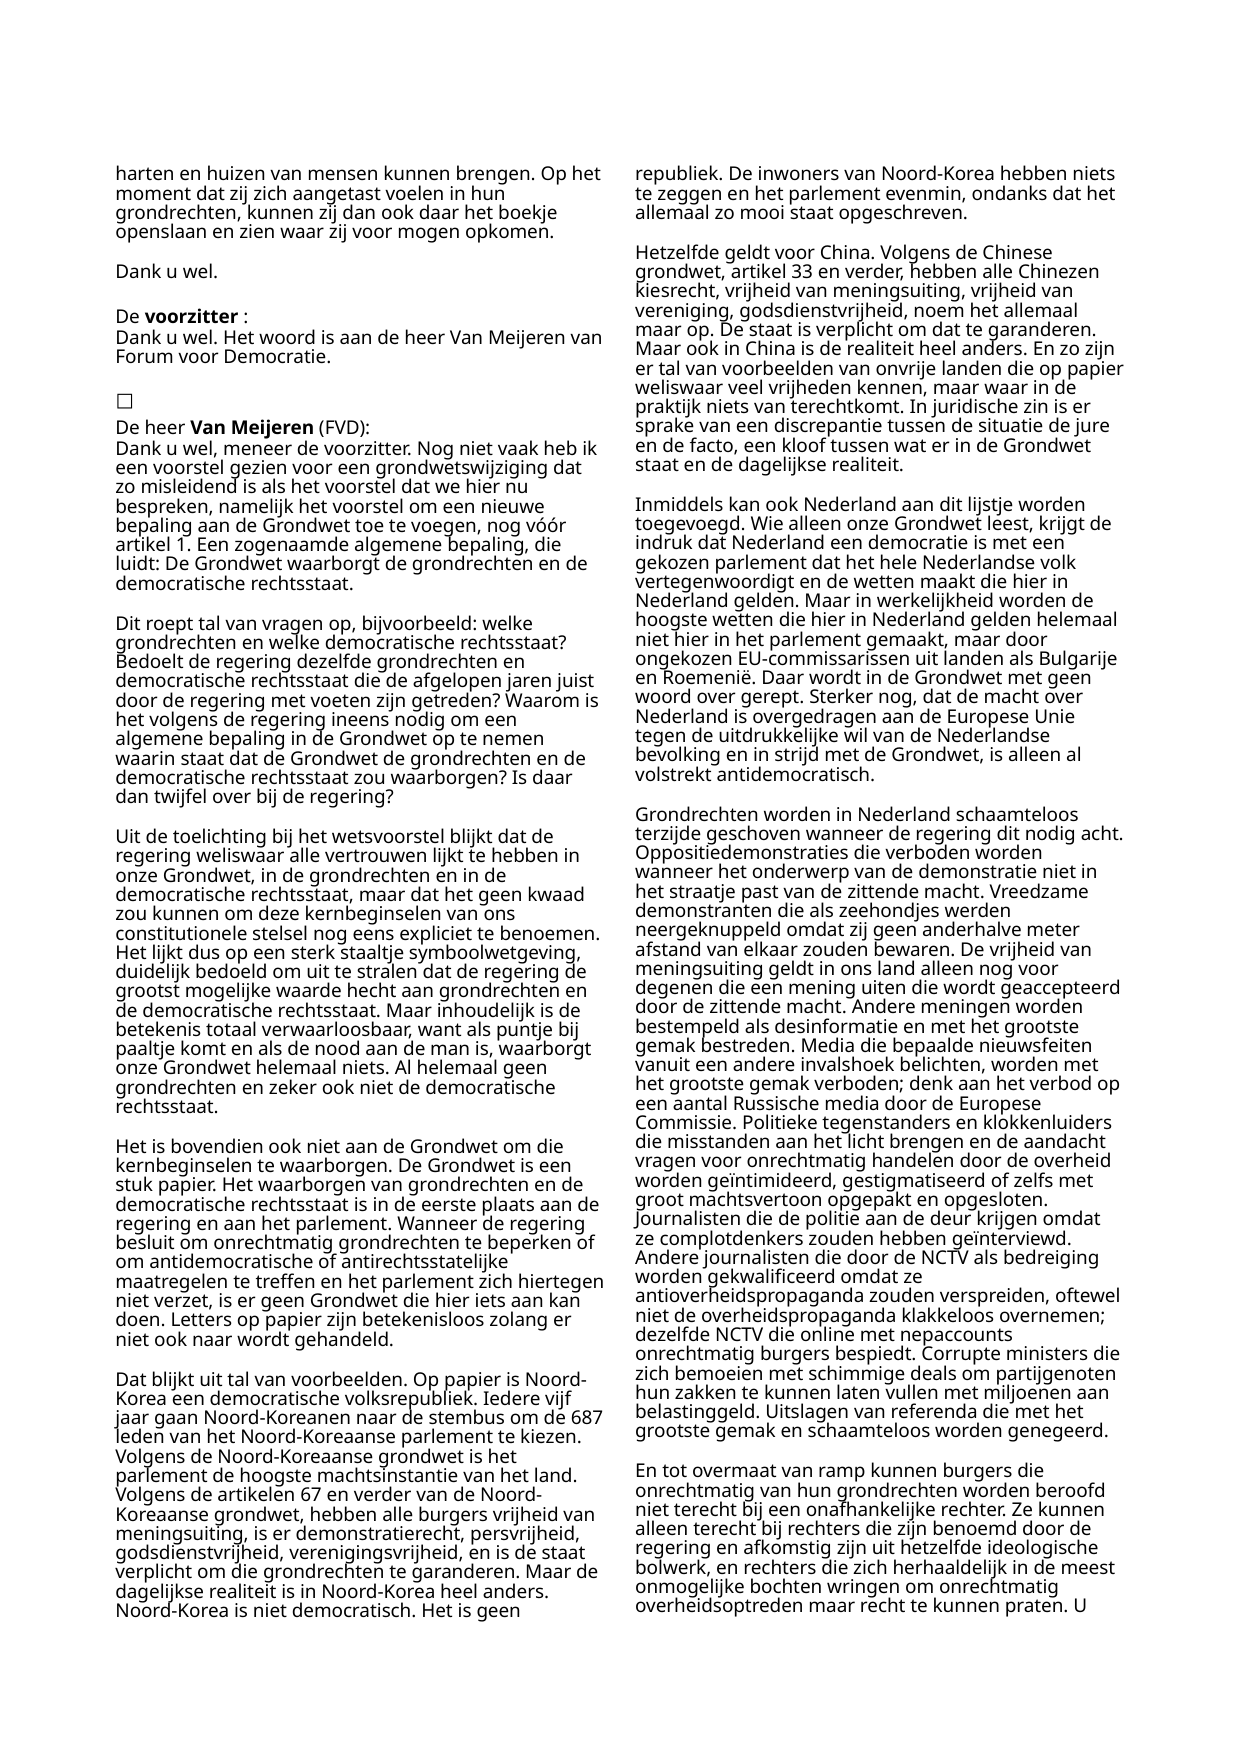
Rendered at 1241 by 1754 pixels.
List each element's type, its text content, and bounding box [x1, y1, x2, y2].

text Uit de toelichting bij het wetsvoorstel blijkt dat de regering weliswaar alle vertrouwen lijkt te hebben in onze Grondwet, in de grondrechten en in de democratische rechtsstaat, maar dat het geen kwaad zou kunnen om deze kernbeginselen van ons constitutionele stelsel nog eens expliciet te benoemen. Het lijkt dus op een sterk staaltje symboolwetgeving, duidelijk bedoeld om uit te stralen dat de regering de grootst mogelijke waarde hecht aan grondrechten en de democratische rechtsstaat. Maar inhoudelijk is de betekenis totaal verwaarloosbaar, want als puntje bij paaltje komt en als de nood aan de man is, waarborgt onze Grondwet helemaal niets. Al helemaal geen grondrechten en zeker ook niet de democratische rechtsstaat. [115, 828, 605, 1117]
text Dat blijkt uit tal van voorbeelden. Op papier is Noord-Korea een democratische volksrepubliek. Iedere vijf jaar gaan Noord-Koreanen naar de stembus om de 687 leden van het Noord-Koreaanse parlement te kiezen. Volgens de Noord-Koreaanse grondwet is het parlement de hoogste machtsinstantie van het land. Volgens de artikelen 67 en verder van de Noord-Koreaanse grondwet, hebben alle burgers vrijheid van meningsuiting, is er demonstratierecht, persvrijheid, godsdienstvrijheid, verenigingsvrijheid, en is de staat verplicht om die grondrechten te garanderen. Maar de dagelijkse realiteit is in Noord-Korea heel anders. Noord-Korea is niet democratisch. Het is geen [115, 1371, 605, 1621]
text Hetzelfde geldt voor China. Volgens de Chinese grondwet, artikel 33 en verder, hebben alle Chinezen kiesrecht, vrijheid van meningsuiting, vrijheid van vereniging, godsdienstvrijheid, noem het allemaal maar op. De staat is verplicht om dat te garanderen. Maar ook in China is de realiteit heel anders. En zo zijn er tal van voorbeelden van onvrije landen die op papier weliswaar veel vrijheden kennen, maar waar in de praktijk niets van terechtkomt. In juridische zin is er sprake van een discrepantie tussen de situatie de jure en de facto, een kloof tussen wat er in de Grondwet staat en de dagelijkse realiteit. [635, 244, 1125, 475]
text Het is bovendien ook niet aan de Grondwet om die kernbeginselen te waarborgen. De Grondwet is een stuk papier. Het waarborgen van grondrechten en de democratische rechtsstaat is in de eerste plaats aan de regering en aan het parlement. Wanneer de regering besluit om onrechtmatig grondrechten te beperken of om antidemocratische of antirechtsstatelijke maatregelen te treffen en het parlement zich hiertegen niet verzet, is er geen Grondwet die hier iets aan kan doen. Letters op papier zijn betekenisloos zolang er niet ook naar wordt gehandeld. [115, 1138, 605, 1350]
text Dank u wel, meneer de voorzitter. Nog niet vaak heb ik een voorstel gezien voor een grondwetswijziging dat zo misleidend is als het voorstel dat we hier nu bespreken, namelijk het voorstel om een nieuwe bepaling aan de Grondwet toe te voegen, nog vóór artikel 1. Een zogenaamde algemene bepaling, die luidt: De Grondwet waarborgt de grondrechten en de democratische rechtsstaat. [115, 440, 605, 594]
text Dit roept tal van vragen op, bijvoorbeeld: welke grondrechten en welke democratische rechtsstaat? Bedoelt de regering dezelfde grondrechten en democratische rechtsstaat die de afgelopen jaren juist door de regering met voeten zijn getreden? Waarom is het volgens de regering ineens nodig om een algemene bepaling in de Grondwet op te nemen waarin staat dat de Grondwet de grondrechten en de democratische rechtsstaat zou waarborgen? Is daar dan twijfel over bij de regering? [115, 615, 605, 807]
text ⬜ [115, 388, 605, 414]
text De voorzitter : [115, 303, 605, 329]
text Inmiddels kan ook Nederland aan dit lijstje worden toegevoegd. Wie alleen onze Grondwet leest, krijgt de indruk dat Nederland een democratie is met een gekozen parlement dat het hele Nederlandse volk vertegenwoordigt en de wetten maakt die hier in Nederland gelden. Maar in werkelijkheid worden de hoogste wetten die hier in Nederland gelden helemaal niet hier in het parlement gemaakt, maar door ongekozen EU-commissarissen uit landen als Bulgarije en Roemenië. Daar wordt in de Grondwet met geen woord over gerept. Sterker nog, dat de macht over Nederland is overgedragen aan de Europese Unie tegen de uitdrukkelijke wil van de Nederlandse bevolking en in strijd met de Grondwet, is alleen al volstrekt antidemocratisch. [635, 496, 1125, 785]
text En tot overmaat van ramp kunnen burgers die onrechtmatig van hun grondrechten worden beroofd niet terecht bij een onafhankelijke rechter. Ze kunnen alleen terecht bij rechters die zijn benoemd door de regering en afkomstig zijn uit hetzelfde ideologische bolwerk, en rechters die zich herhaaldelijk in de meest onmogelijke bochten wringen om onrechtmatig overheidsoptreden maar recht te kunnen praten. U [635, 1462, 1125, 1616]
text harten en huizen van mensen kunnen brengen. Op het moment dat zij zich aangetast voelen in hun grondrechten, kunnen zij dan ook daar het boekje openslaan en zien waar zij voor mogen opkomen. [115, 165, 605, 242]
text Dank u wel. Het woord is aan de heer Van Meijeren van Forum voor Democratie. [115, 329, 605, 367]
text republiek. De inwoners van Noord-Korea hebben niets te zeggen en het parlement evenmin, ondanks dat het allemaal zo mooi staat opgeschreven. [635, 165, 1125, 223]
text Dank u wel. [115, 263, 605, 282]
text De heer Van Meijeren (FVD): [115, 414, 605, 440]
text Grondrechten worden in Nederland schaamteloos terzijde geschoven wanneer de regering dit nodig acht. Oppositiedemonstraties die verboden worden wanneer het onderwerp van de demonstratie niet in het straatje past van de zittende macht. Vreedzame demonstranten die als zeehondjes werden neergeknuppeld omdat zij geen anderhalve meter afstand van elkaar zouden bewaren. De vrijheid van meningsuiting geldt in ons land alleen nog voor degenen die een mening uiten die wordt geaccepteerd door de zittende macht. Andere meningen worden bestempeld als desinformatie en met het grootste gemak bestreden. Media die bepaalde nieuwsfeiten vanuit een andere invalshoek belichten, worden met het grootste gemak verboden; denk aan het verbod op een aantal Russische media door de Europese Commissie. Politieke tegenstanders en klokkenluiders die misstanden aan het licht brengen en de aandacht vragen voor onrechtmatig handelen door de overheid worden geïntimideerd, gestigmatiseerd of zelfs met groot machtsvertoon opgepakt en opgesloten. Journalisten die de politie aan de deur krijgen omdat ze complotdenkers zouden hebben geïnterviewd. Andere journalisten die door de NCTV als bedreiging worden gekwalificeerd omdat ze antioverheidspropaganda zouden verspreiden, oftewel niet de overheidspropaganda klakkeloos overnemen; dezelfde NCTV die online met nepaccounts onrechtmatig burgers bespiedt. Corrupte ministers die zich bemoeien met schimmige deals om partijgenoten hun zakken te kunnen laten vullen met miljoenen aan belastinggeld. Uitslagen van referenda die met het grootste gemak en schaamteloos worden genegeerd. [635, 806, 1125, 1442]
